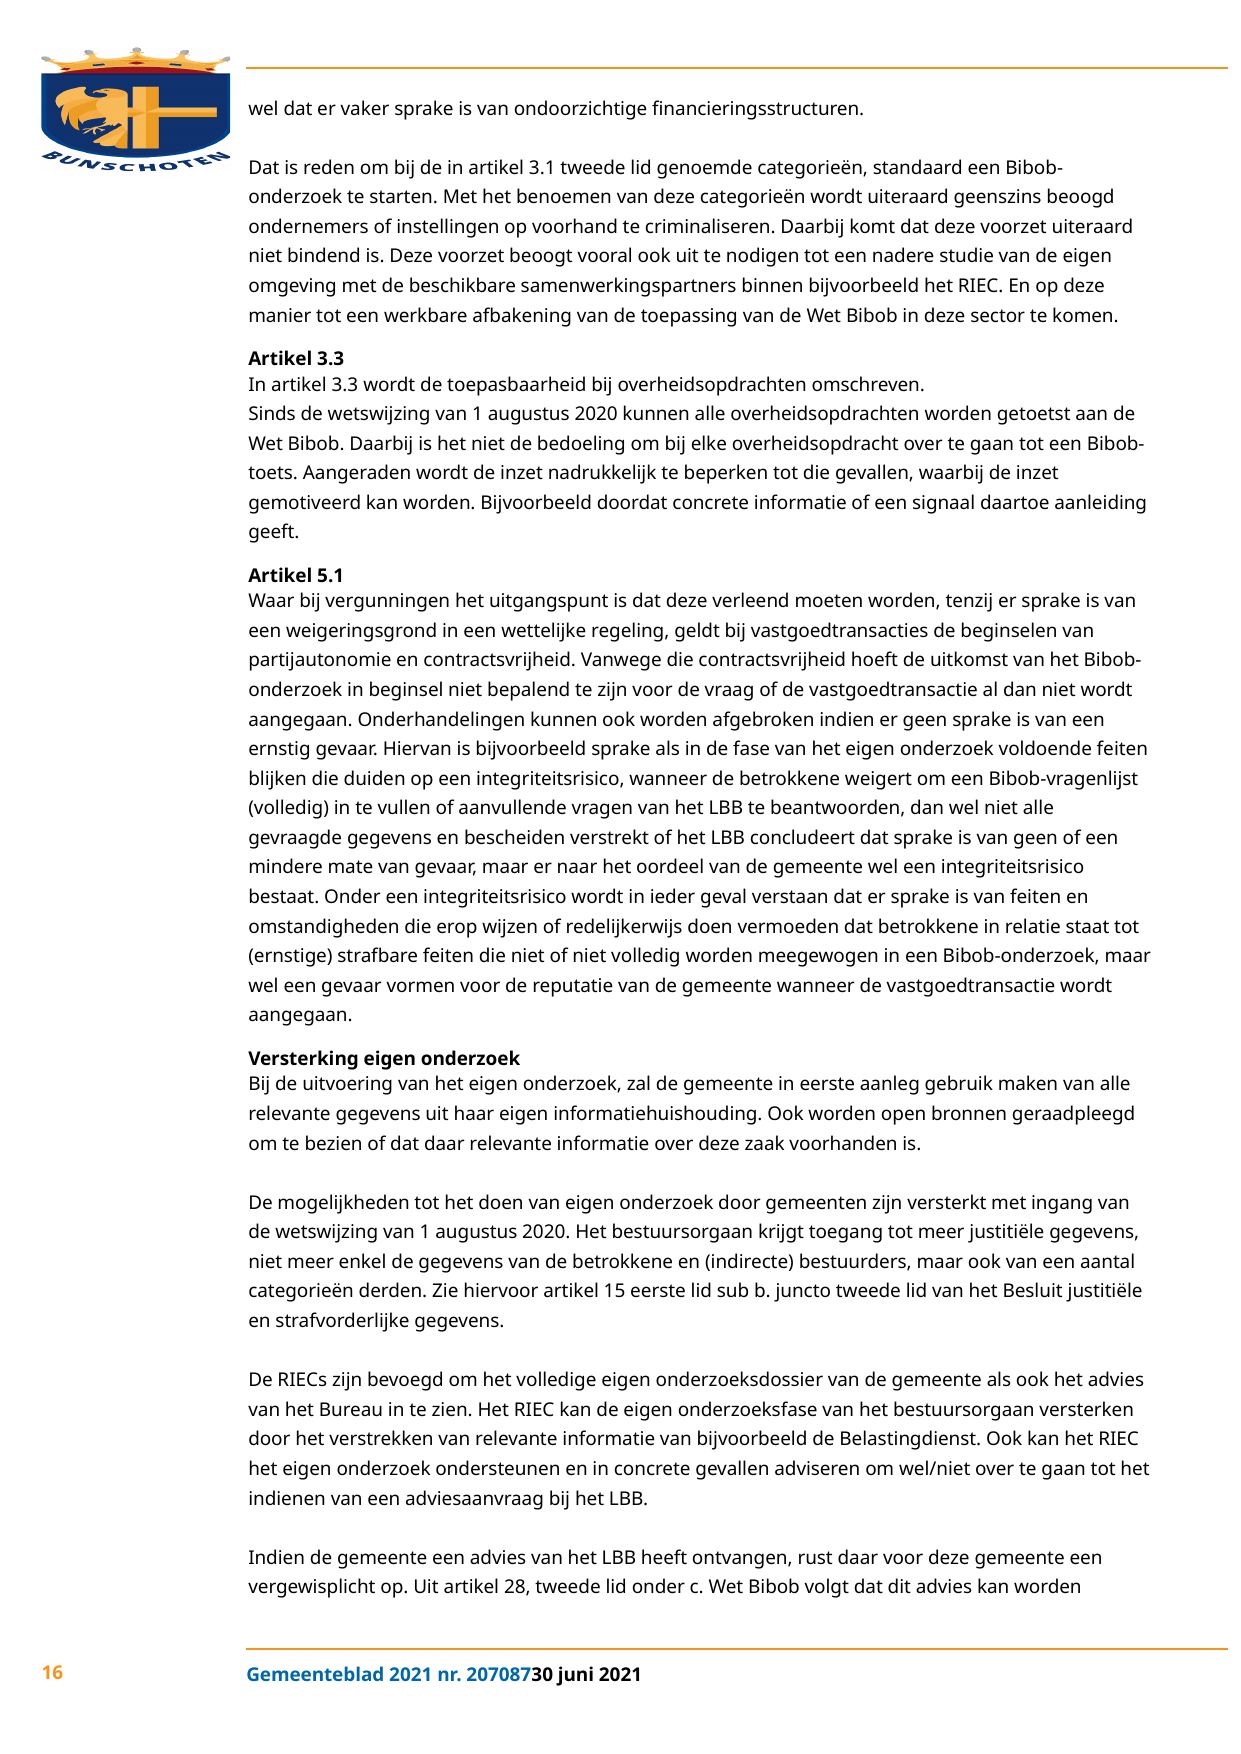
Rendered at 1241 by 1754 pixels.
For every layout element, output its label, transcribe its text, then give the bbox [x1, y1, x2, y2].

text De mogelijkheden tot het doen van eigen onderzoek door gemeenten zijn versterkt met ingang van de wetswijzing van 1 augustus 2020. Het bestuursorgaan krijgt toegang tot meer justitiële gegevens, niet meer enkel de gegevens van de betrokkene en (indirecte) bestuurders, maar ook van een aantal categorieën derden. Zie hiervoor artikel 15 eerste lid sub b. juncto tweede lid van het Besluit justitiële en strafvorderlijke gegevens. [248, 1189, 1152, 1333]
text Artikel 5.1 [248, 562, 1152, 587]
text wel dat er vaker sprake is van ondoorzichtige financieringsstructuren. [248, 95, 1152, 121]
text De RIECs zijn bevoegd om het volledige eigen onderzoeksdossier van de gemeente als ook het advies van het Bureau in te zien. Het RIEC kan de eigen onderzoeksfase van het bestuursorgaan versterken door het verstrekken van relevante informatie van bijvoorbeeld de Belastingdienst. Ook kan het RIEC het eigen onderzoek ondersteunen en in concrete gevallen adviseren om wel/niet over te gaan tot het indienen van een adviesaanvraag bij het LBB. [248, 1366, 1152, 1510]
text Versterking eigen onderzoek [248, 1045, 1152, 1071]
picture [41, 47, 231, 172]
text Sinds de wetswijzing van 1 augustus 2020 kunnen alle overheidsopdrachten worden getoetst aan de Wet Bibob. Daarbij is het niet de bedoeling om bij elke overheidsopdracht over te gaan tot een Bibob-toets. Aangeraden wordt de inzet nadrukkelijk te beperken tot die gevallen, waarbij de inzet gemotiveerd kan worden. Bijvoorbeeld doordat concrete informatie of een signaal daartoe aanleiding geeft. [248, 400, 1152, 544]
text Indien de gemeente een advies van het LBB heeft ontvangen, rust daar voor deze gemeente een vergewisplicht op. Uit artikel 28, tweede lid onder c. Wet Bibob volgt dat dit advies kan worden [248, 1544, 1152, 1599]
text Artikel 3.3 [248, 345, 1152, 371]
text Waar bij vergunningen het uitgangspunt is dat deze verleend moeten worden, tenzij er sprake is van een weigeringsgrond in een wettelijke regeling, geldt bij vastgoedtransacties de beginselen van partijautonomie en contractsvrijheid. Vanwege die contractsvrijheid hoeft de uitkomst van het Bibob-onderzoek in beginsel niet bepalend te zijn voor de vraag of de vastgoedtransactie al dan niet wordt aangegaan. Onderhandelingen kunnen ook worden afgebroken indien er geen sprake is van een ernstig gevaar. Hiervan is bijvoorbeeld sprake als in de fase van het eigen onderzoek voldoende feiten blijken die duiden op een integriteitsrisico, wanneer de betrokkene weigert om een Bibob-vragenlijst (volledig) in te vullen of aanvullende vragen van het LBB te beantwoorden, dan wel niet alle gevraagde gegevens en bescheiden verstrekt of het LBB concludeert dat sprake is van geen of een mindere mate van gevaar, maar er naar het oordeel van de gemeente wel een integriteitsrisico bestaat. Onder een integriteitsrisico wordt in ieder geval verstaan dat er sprake is van feiten en omstandigheden die erop wijzen of redelijkerwijs doen vermoeden dat betrokkene in relatie staat tot (ernstige) strafbare feiten die niet of niet volledig worden meegewogen in een Bibob-onderzoek, maar wel een gevaar vormen voor de reputatie van de gemeente wanneer de vastgoedtransactie wordt aangegaan. [248, 587, 1152, 1027]
text Dat is reden om bij de in artikel 3.1 tweede lid genoemde categorieën, standaard een Bibob-onderzoek te starten. Met het benoemen van deze categorieën wordt uiteraard geenszins beoogd ondernemers of instellingen op voorhand te criminaliseren. Daarbij komt dat deze voorzet uiteraard niet bindend is. Deze voorzet beoogt vooral ook uit te nodigen tot een nadere studie van de eigen omgeving met de beschikbare samenwerkingspartners binnen bijvoorbeeld het RIEC. En op deze manier tot een werkbare afbakening van de toepassing van de Wet Bibob in deze sector te komen. [248, 154, 1152, 328]
text Bij de uitvoering van het eigen onderzoek, zal de gemeente in eerste aanleg gebruik maken van alle relevante gegevens uit haar eigen informatiehuishouding. Ook worden open bronnen geraadpleegd om te bezien of dat daar relevante informatie over deze zaak voorhanden is. [248, 1071, 1152, 1155]
text In artikel 3.3 wordt de toepasbaarheid bij overheidsopdrachten omschreven. [248, 371, 1152, 396]
